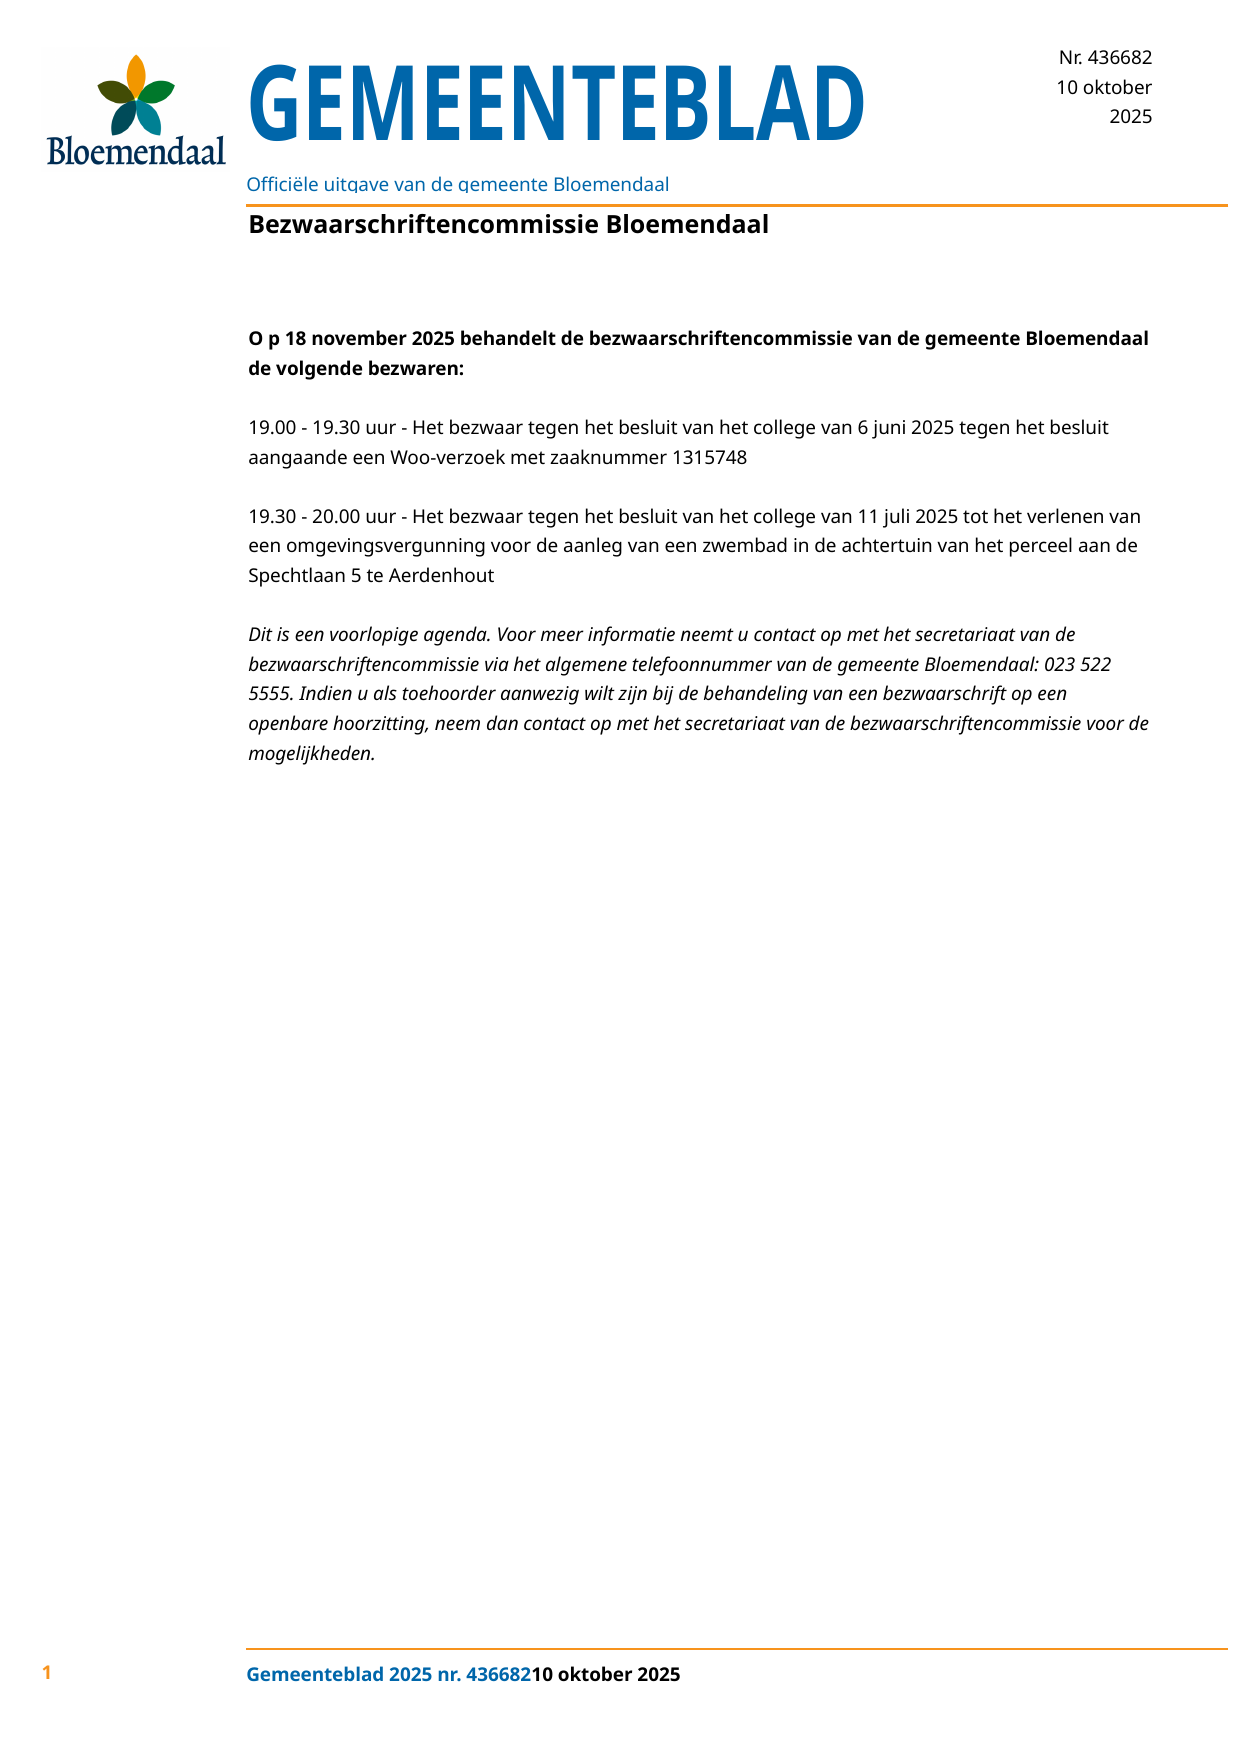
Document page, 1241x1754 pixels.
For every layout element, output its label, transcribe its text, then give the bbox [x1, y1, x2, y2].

text 19.30 - 20.00 uur - Het bezwaar tegen het besluit van het college van 11 juli 2025 tot het verlenen van een omgevingsvergunning voor de aanleg van een zwembad in de achtertuin van het perceel aan de Spechtlaan 5 te Aerdenhout [248, 503, 1152, 588]
text Bezwaarschriftencommissie Bloemendaal [248, 207, 1152, 241]
text O p 18 november 2025 behandelt de bezwaarschriftencommissie van de gemeente Bloemendaal de volgende bezwaren: [248, 326, 1152, 381]
text Dit is een voorlopige agenda. Voor meer informatie neemt u contact op met het secretariaat van de bezwaarschriftencommissie via het algemene telefoonnummer van de gemeente Bloemendaal: 023 522 5555. Indien u als toehoorder aanwezig wilt zijn bij de behandeling van een bezwaarschrift op een openbare hoorzitting, neem dan contact op met het secretariaat van de bezwaarschriftencommissie voor de mogelijkheden. [248, 621, 1152, 766]
text 19.00 - 19.30 uur - Het bezwaar tegen het besluit van het college van 6 juni 2025 tegen het besluit aangaande een Woo-verzoek met zaaknummer 1315748 [248, 414, 1152, 470]
picture [41, 47, 231, 172]
